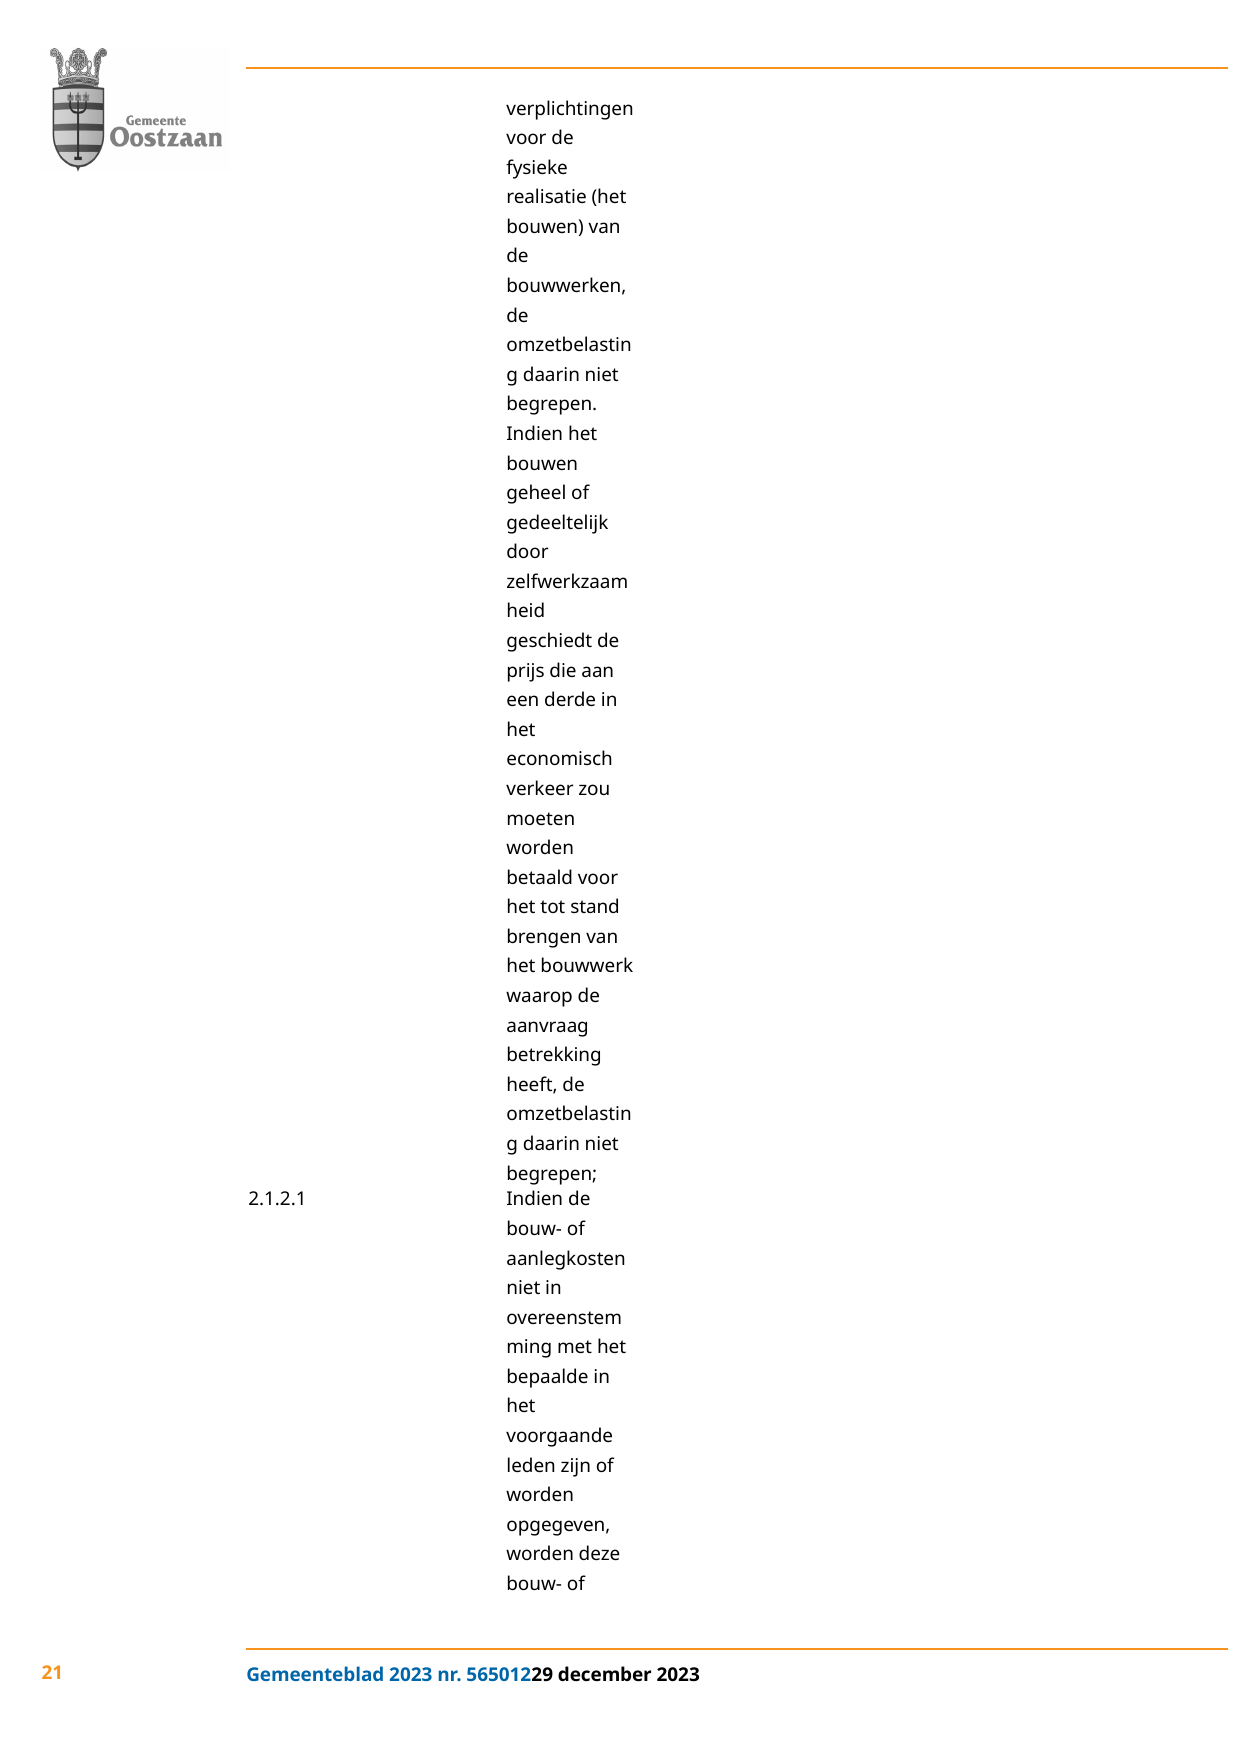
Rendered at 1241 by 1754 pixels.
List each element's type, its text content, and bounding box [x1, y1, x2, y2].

table_cell verplichtingen voor de fysieke realisatie (het bouwen) van de bouwwerken, de omzetbelasting daarin niet begrepen. Indien het bouwen geheel of gedeeltelijk door zelfwerkzaamheid geschiedt de prijs die aan een derde in het economisch verkeer zou moeten worden betaald voor het tot stand brengen van het bouwwerk waarop de aanvraag betrekking heeft, de omzetbelasting daarin niet begrepen; [506, 95, 635, 1186]
table_cell [894, 95, 1152, 1186]
table_cell [894, 1186, 1152, 1596]
table_cell [635, 95, 893, 1186]
table_cell Indien de bouw- of aanlegkosten niet in overeenstemming met het bepaalde in het voorgaande leden zijn of worden opgegeven, worden deze bouw- of [506, 1186, 635, 1596]
table_cell [248, 95, 506, 1186]
picture [41, 47, 231, 172]
table_cell [635, 1186, 893, 1596]
table_cell 2.1.2.1 [248, 1186, 506, 1596]
